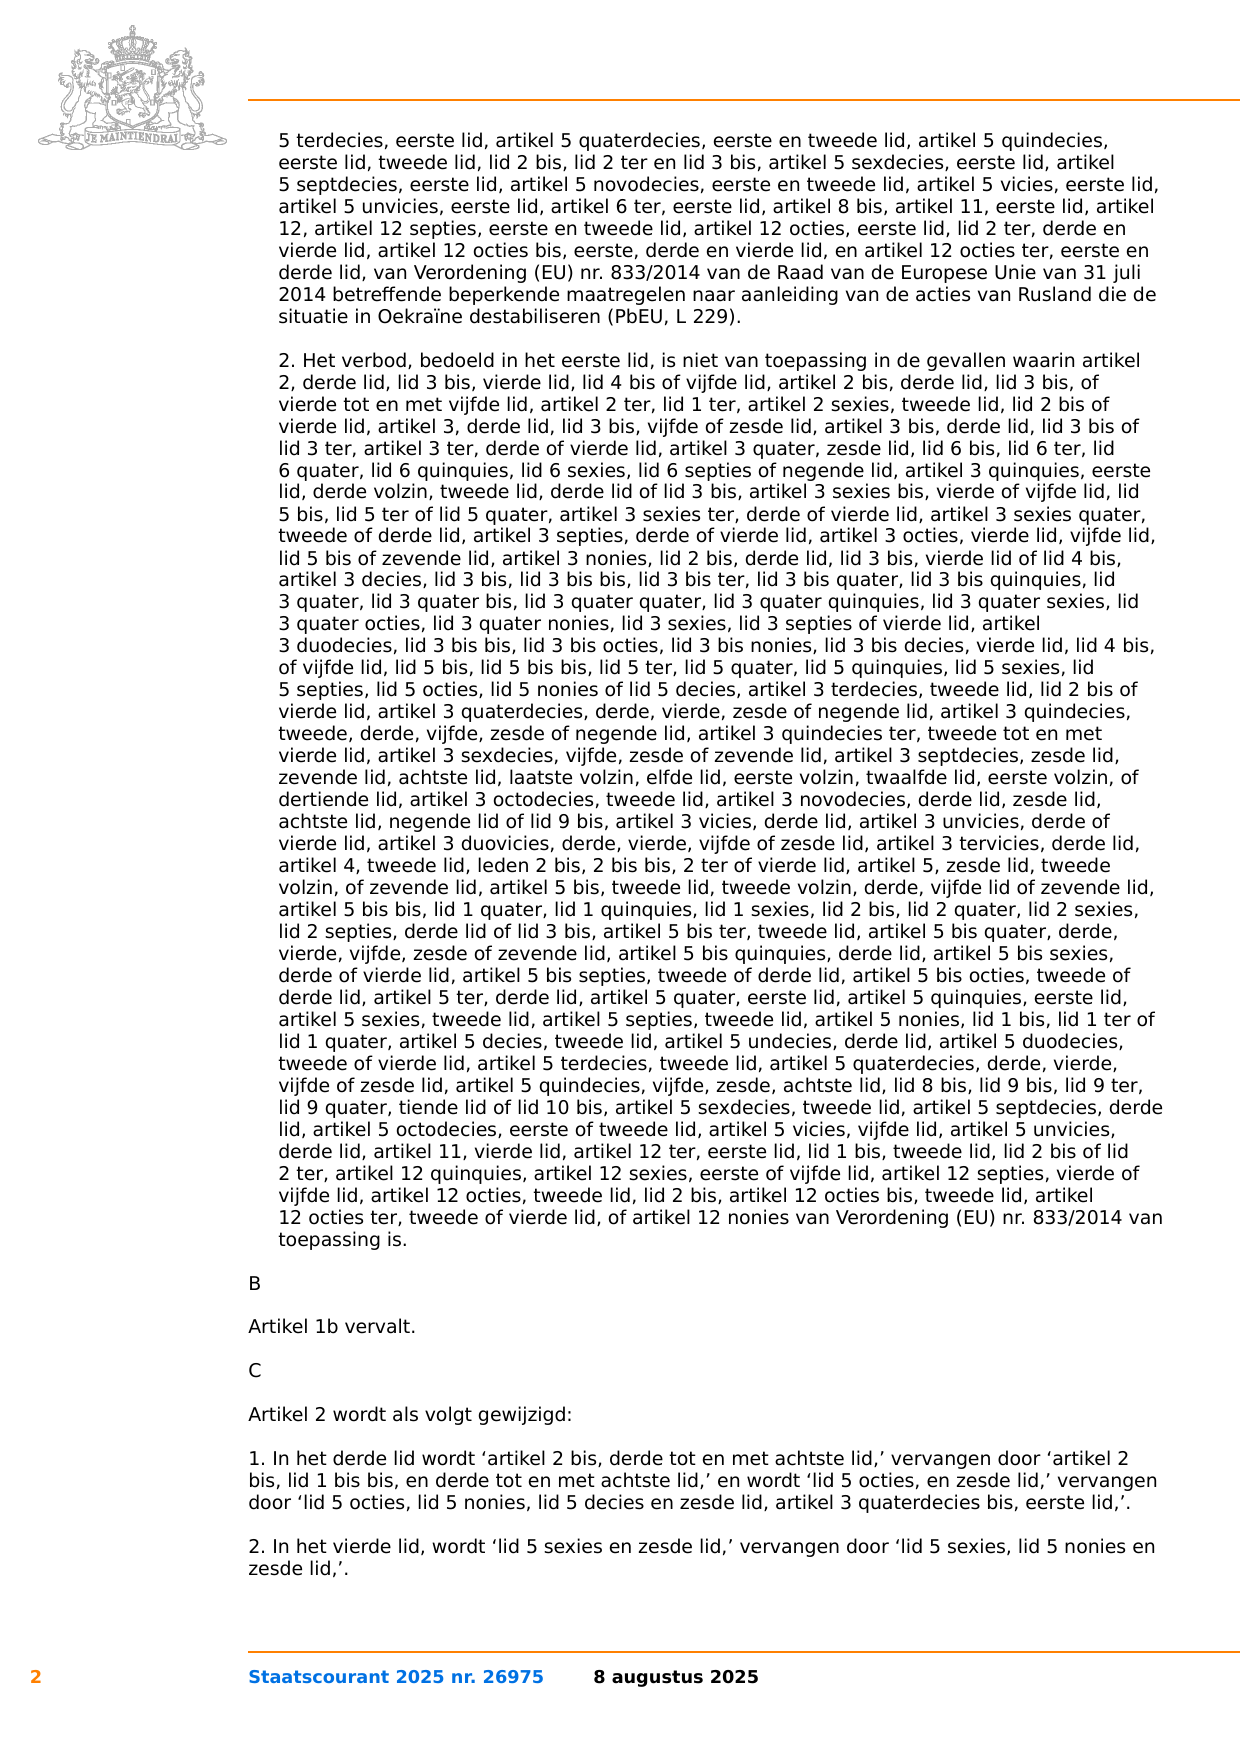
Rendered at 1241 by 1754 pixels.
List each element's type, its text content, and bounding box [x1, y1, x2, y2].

text 2. Het verbod, bedoeld in het eerste lid, is niet van toepassing in de gevallen waarin artikel 2, derde lid, lid 3 bis, vierde lid, lid 4 bis of vijfde lid, artikel 2 bis, derde lid, lid 3 bis, of vierde tot en met vijfde lid, artikel 2 ter, lid 1 ter, artikel 2 sexies, tweede lid, lid 2 bis of vierde lid, artikel 3, derde lid, lid 3 bis, vijfde of zesde lid, artikel 3 bis, derde lid, lid 3 bis of lid 3 ter, artikel 3 ter, derde of vierde lid, artikel 3 quater, zesde lid, lid 6 bis, lid 6 ter, lid 6 quater, lid 6 quinquies, lid 6 sexies, lid 6 septies of negende lid, artikel 3 quinquies, eerste lid, derde volzin, tweede lid, derde lid of lid 3 bis, artikel 3 sexies bis, vierde of vijfde lid, lid 5 bis, lid 5 ter of lid 5 quater, artikel 3 sexies ter, derde of vierde lid, artikel 3 sexies quater, tweede of derde lid, artikel 3 septies, derde of vierde lid, artikel 3 octies, vierde lid, vijfde lid, lid 5 bis of zevende lid, artikel 3 nonies, lid 2 bis, derde lid, lid 3 bis, vierde lid of lid 4 bis, artikel 3 decies, lid 3 bis, lid 3 bis bis, lid 3 bis ter, lid 3 bis quater, lid 3 bis quinquies, lid 3 quater, lid 3 quater bis, lid 3 quater quater, lid 3 quater quinquies, lid 3 quater sexies, lid 3 quater octies, lid 3 quater nonies, lid 3 sexies, lid 3 septies of vierde lid, artikel 3 duodecies, lid 3 bis bis, lid 3 bis octies, lid 3 bis nonies, lid 3 bis decies, vierde lid, lid 4 bis, of vijfde lid, lid 5 bis, lid 5 bis bis, lid 5 ter, lid 5 quater, lid 5 quinquies, lid 5 sexies, lid 5 septies, lid 5 octies, lid 5 nonies of lid 5 decies, artikel 3 terdecies, tweede lid, lid 2 bis of vierde lid, artikel 3 quaterdecies, derde, vierde, zesde of negende lid, artikel 3 quindecies, tweede, derde, vijfde, zesde of negende lid, artikel 3 quindecies ter, tweede tot en met vierde lid, artikel 3 sexdecies, vijfde, zesde of zevende lid, artikel 3 septdecies, zesde lid, zevende lid, achtste lid, laatste volzin, elfde lid, eerste volzin, twaalfde lid, eerste volzin, of dertiende lid, artikel 3 octodecies, tweede lid, artikel 3 novodecies, derde lid, zesde lid, achtste lid, negende lid of lid 9 bis, artikel 3 vicies, derde lid, artikel 3 unvicies, derde of vierde lid, artikel 3 duovicies, derde, vierde, vijfde of zesde lid, artikel 3 tervicies, derde lid, artikel 4, tweede lid, leden 2 bis, 2 bis bis, 2 ter of vierde lid, artikel 5, zesde lid, tweede volzin, of zevende lid, artikel 5 bis, tweede lid, tweede volzin, derde, vijfde lid of zevende lid, artikel 5 bis bis, lid 1 quater, lid 1 quinquies, lid 1 sexies, lid 2 bis, lid 2 quater, lid 2 sexies, lid 2 septies, derde lid of lid 3 bis, artikel 5 bis ter, tweede lid, artikel 5 bis quater, derde, vierde, vijfde, zesde of zevende lid, artikel 5 bis quinquies, derde lid, artikel 5 bis sexies, derde of vierde lid, artikel 5 bis septies, tweede of derde lid, artikel 5 bis octies, tweede of derde lid, artikel 5 ter, derde lid, artikel 5 quater, eerste lid, artikel 5 quinquies, eerste lid, artikel 5 sexies, tweede lid, artikel 5 septies, tweede lid, artikel 5 nonies, lid 1 bis, lid 1 ter of lid 1 quater, artikel 5 decies, tweede lid, artikel 5 undecies, derde lid, artikel 5 duodecies, tweede of vierde lid, artikel 5 terdecies, tweede lid, artikel 5 quaterdecies, derde, vierde, vijfde of zesde lid, artikel 5 quindecies, vijfde, zesde, achtste lid, lid 8 bis, lid 9 bis, lid 9 ter, lid 9 quater, tiende lid of lid 10 bis, artikel 5 sexdecies, tweede lid, artikel 5 septdecies, derde lid, artikel 5 octodecies, eerste of tweede lid, artikel 5 vicies, vijfde lid, artikel 5 unvicies, derde lid, artikel 11, vierde lid, artikel 12 ter, eerste lid, lid 1 bis, tweede lid, lid 2 bis of lid 2 ter, artikel 12 quinquies, artikel 12 sexies, eerste of vijfde lid, artikel 12 septies, vierde of vijfde lid, artikel 12 octies, tweede lid, lid 2 bis, artikel 12 octies bis, tweede lid, artikel 12 octies ter, tweede of vierde lid, of artikel 12 nonies van Verordening (EU) nr. 833/2014 van toepassing is. [278, 349, 1163, 1251]
text C [248, 1360, 1163, 1382]
picture [38, 25, 227, 150]
text 2. In het vierde lid, wordt ‘lid 5 sexies en zesde lid,’ vervangen door ‘lid 5 sexies, lid 5 nonies en zesde lid,’. [248, 1536, 1163, 1580]
text Artikel 1b vervalt. [248, 1316, 1163, 1338]
text 5 terdecies, eerste lid, artikel 5 quaterdecies, eerste en tweede lid, artikel 5 quindecies, eerste lid, tweede lid, lid 2 bis, lid 2 ter en lid 3 bis, artikel 5 sexdecies, eerste lid, artikel 5 septdecies, eerste lid, artikel 5 novodecies, eerste en tweede lid, artikel 5 vicies, eerste lid, artikel 5 unvicies, eerste lid, artikel 6 ter, eerste lid, artikel 8 bis, artikel 11, eerste lid, artikel 12, artikel 12 septies, eerste en tweede lid, artikel 12 octies, eerste lid, lid 2 ter, derde en vierde lid, artikel 12 octies bis, eerste, derde en vierde lid, en artikel 12 octies ter, eerste en derde lid, van Verordening (EU) nr. 833/2014 van de Raad van de Europese Unie van 31 juli 2014 betreffende beperkende maatregelen naar aanleiding van de acties van Rusland die de situatie in Oekraïne destabiliseren (PbEU, L 229). [278, 130, 1163, 328]
text 1. In het derde lid wordt ‘artikel 2 bis, derde tot en met achtste lid,’ vervangen door ‘artikel 2 bis, lid 1 bis bis, en derde tot en met achtste lid,’ en wordt ‘lid 5 octies, en zesde lid,’ vervangen door ‘lid 5 octies, lid 5 nonies, lid 5 decies en zesde lid, artikel 3 quaterdecies bis, eerste lid,’. [248, 1448, 1163, 1514]
text Artikel 2 wordt als volgt gewijzigd: [248, 1404, 1163, 1426]
text B [248, 1273, 1163, 1294]
